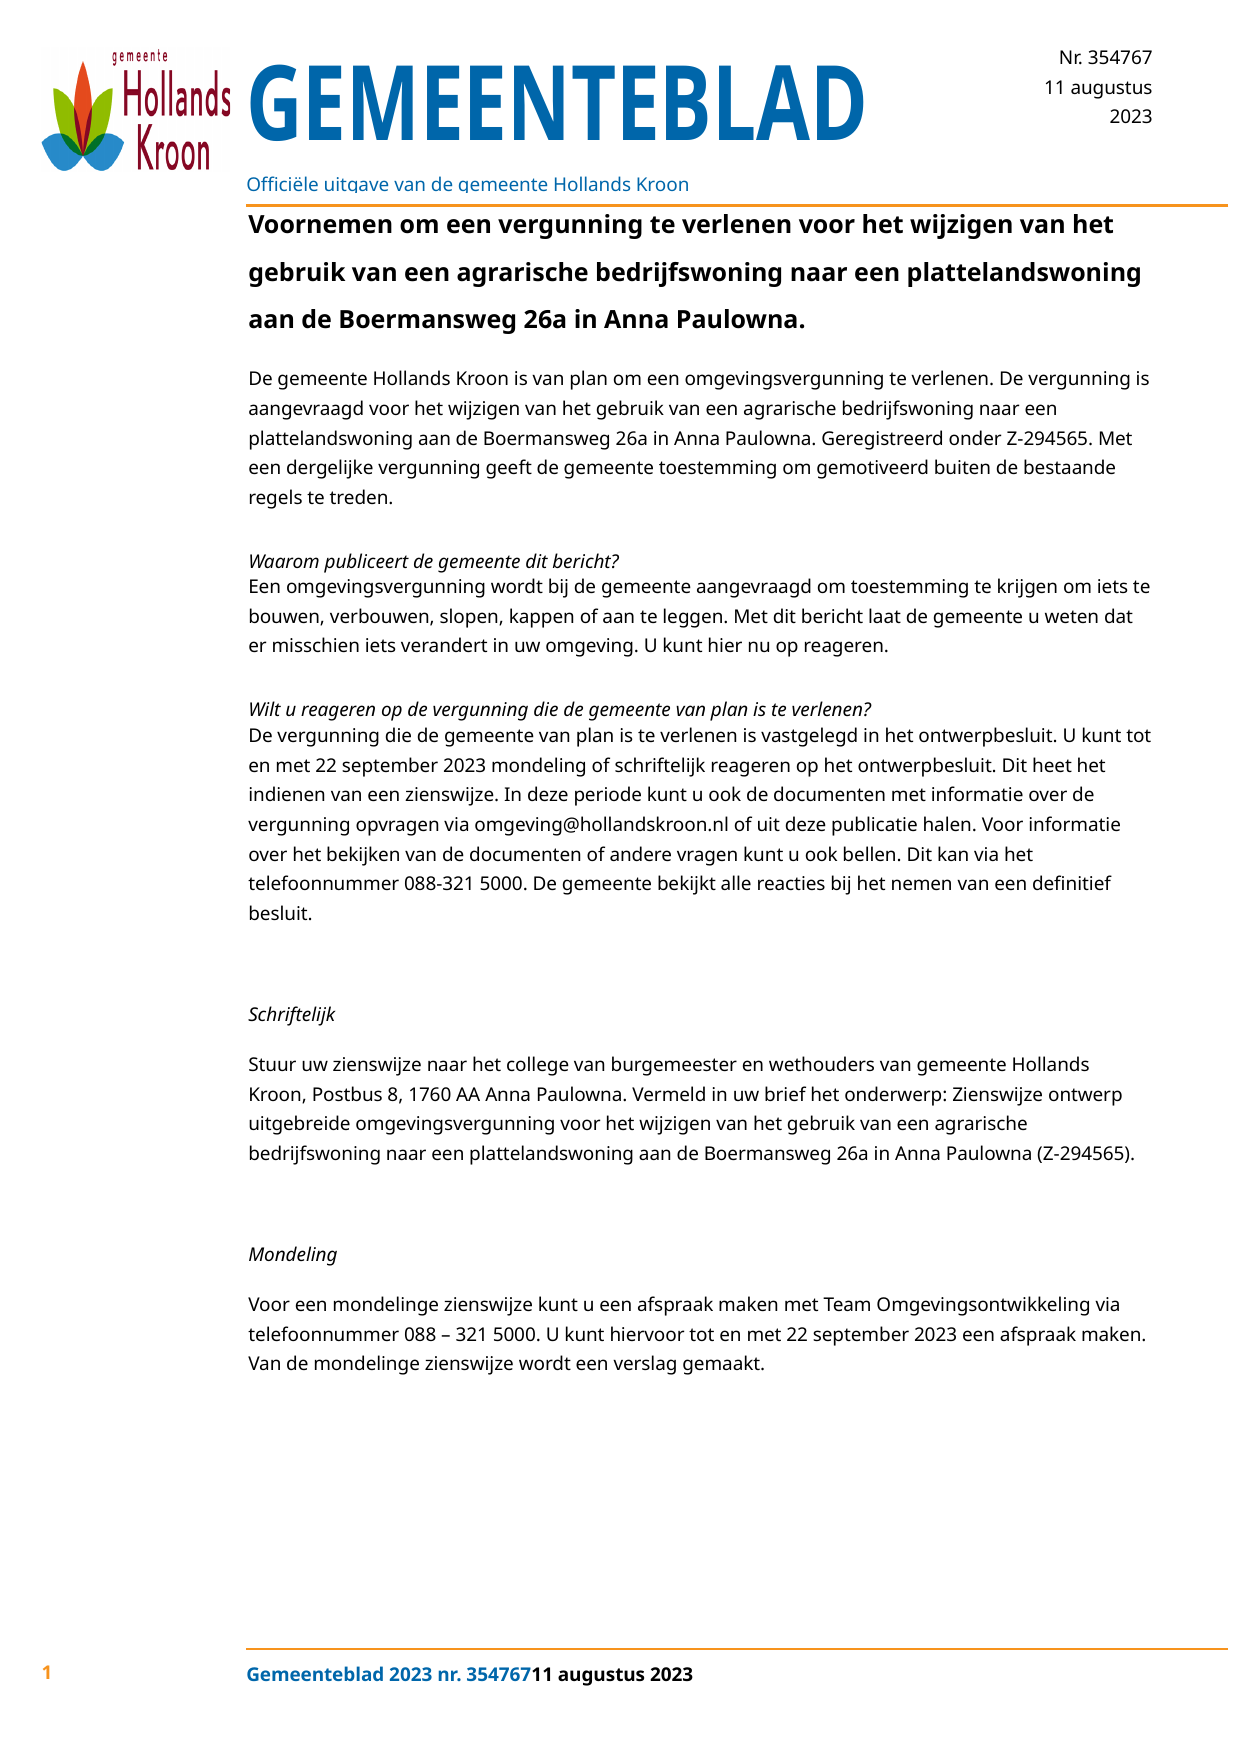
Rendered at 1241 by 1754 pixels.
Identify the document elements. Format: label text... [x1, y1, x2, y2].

text Een omgevingsvergunning wordt bij de gemeente aangevraagd om toestemming te krijgen om iets te bouwen, verbouwen, slopen, kappen of aan te leggen. Met dit bericht laat de gemeente u weten dat er misschien iets verandert in uw omgeving. U kunt hier nu op reageren. [248, 573, 1152, 658]
text Schriftelijk [248, 1001, 1152, 1026]
text Mondeling [248, 1241, 1152, 1266]
picture [41, 47, 231, 172]
text Stuur uw zienswijze naar het college van burgemeester en wethouders van gemeente Hollands Kroon, Postbus 8, 1760 AA Anna Paulowna. Vermeld in uw brief het onderwerp: Zienswijze ontwerp uitgebreide omgevingsvergunning voor het wijzigen van het gebruik van een agrarische bedrijfswoning naar een plattelandswoning aan de Boermansweg 26a in Anna Paulowna (Z-294565). [248, 1051, 1152, 1166]
text Wilt u reageren op de vergunning die de gemeente van plan is te verlenen? [248, 697, 1152, 722]
text Voornemen om een vergunning te verlenen voor het wijzigen van het gebruik van een agrarische bedrijfswoning naar een plattelandswoning aan de Boermansweg 26a in Anna Paulowna. [248, 207, 1152, 336]
text Voor een mondelinge zienswijze kunt u een afspraak maken met Team Omgevingsontwikkeling via telefoonnummer 088 – 321 5000. U kunt hiervoor tot en met 22 september 2023 een afspraak maken. Van de mondelinge zienswijze wordt een verslag gemaakt. [248, 1291, 1152, 1376]
text Waarom publiceert de gemeente dit bericht? [248, 548, 1152, 573]
text De gemeente Hollands Kroon is van plan om een omgevingsvergunning te verlenen. De vergunning is aangevraagd voor het wijzigen van het gebruik van een agrarische bedrijfswoning naar een plattelandswoning aan de Boermansweg 26a in Anna Paulowna. Geregistreerd onder Z-294565. Met een dergelijke vergunning geeft de gemeente toestemming om gemotiveerd buiten de bestaande regels te treden. [248, 366, 1152, 509]
text De vergunning die de gemeente van plan is te verlenen is vastgelegd in het ontwerpbesluit. U kunt tot en met 22 september 2023 mondeling of schriftelijk reageren op het ontwerpbesluit. Dit heet het indienen van een zienswijze. In deze periode kunt u ook de documenten met informatie over de vergunning opvragen via omgeving@hollandskroon.nl of uit deze publicatie halen. Voor informatie over het bekijken van de documenten of andere vragen kunt u ook bellen. Dit kan via het telefoonnummer 088-321 5000. De gemeente bekijkt alle reacties bij het nemen van een definitief besluit. [248, 722, 1152, 926]
